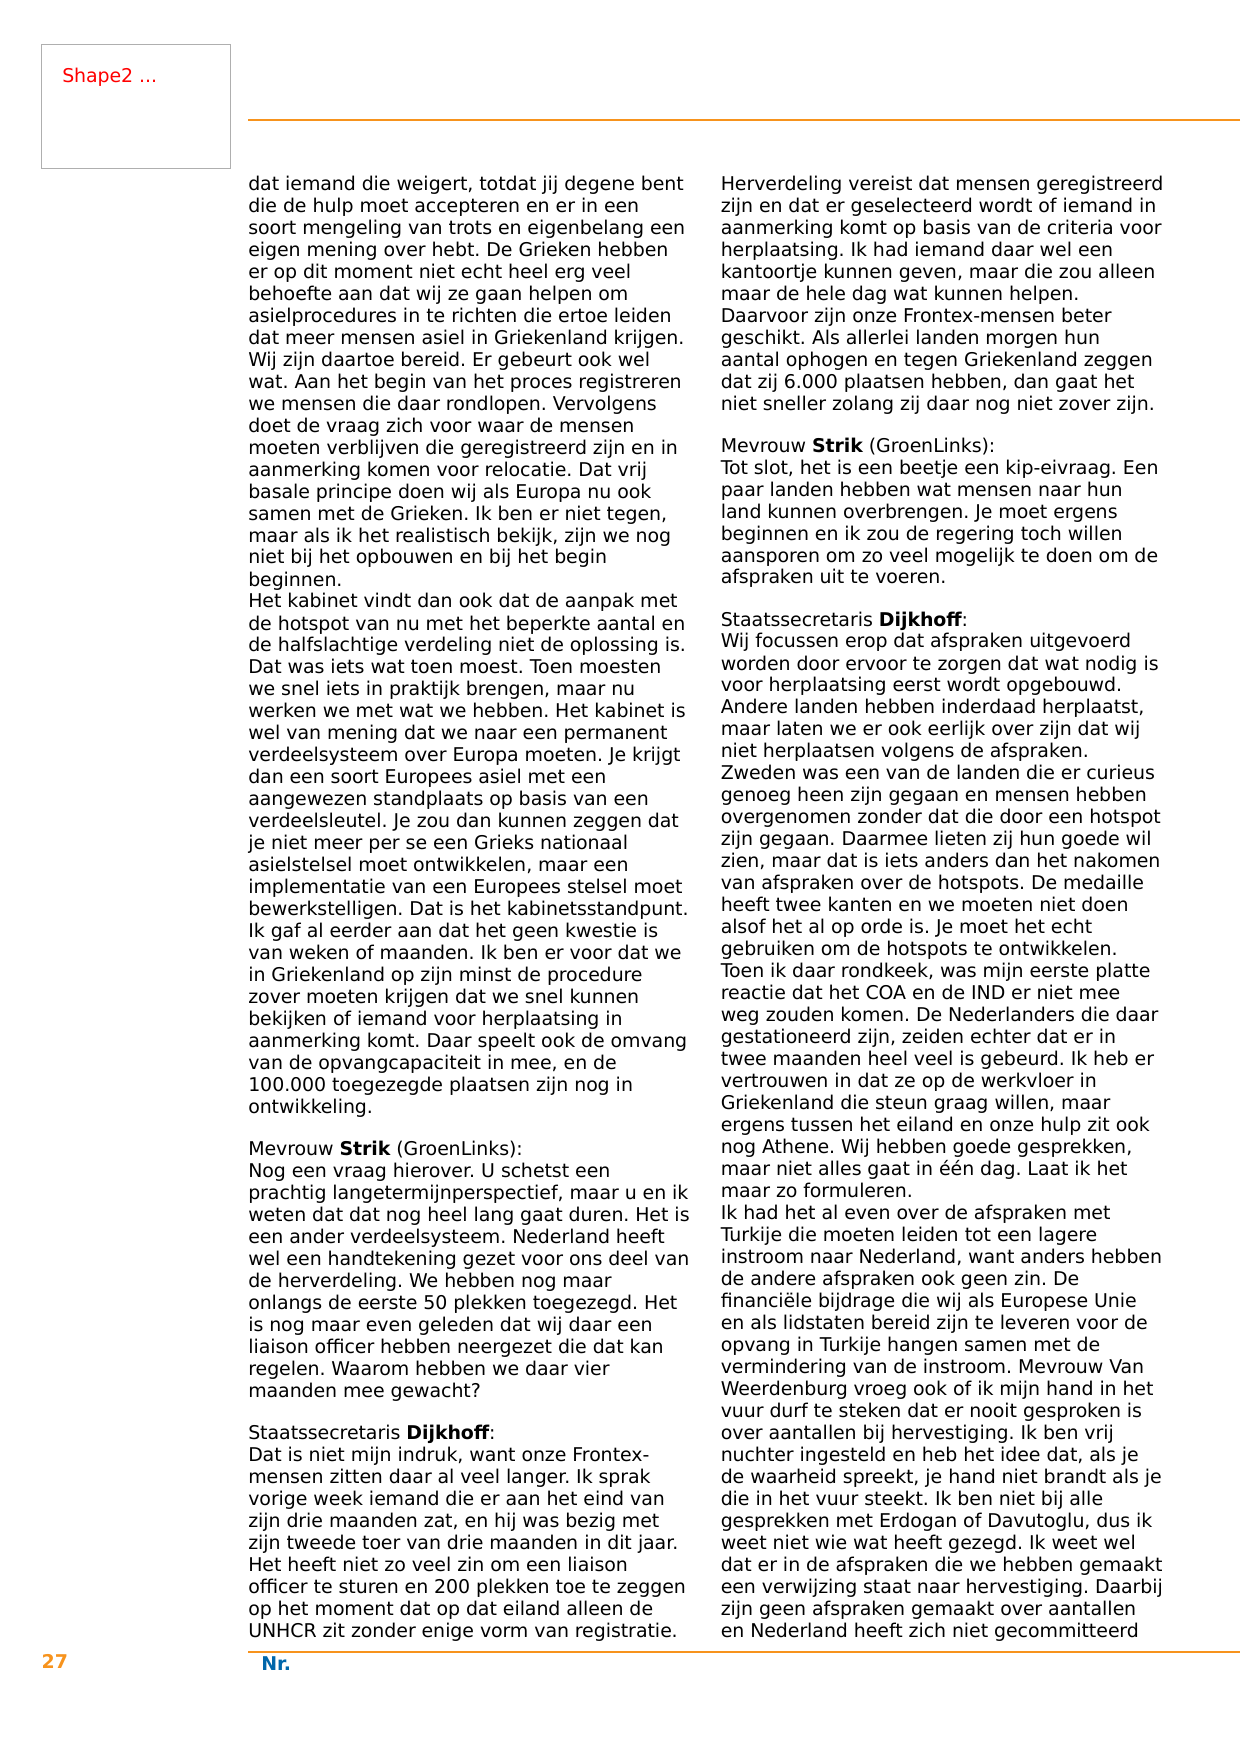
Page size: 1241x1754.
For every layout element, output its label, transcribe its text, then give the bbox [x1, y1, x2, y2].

text Mevrouw Strik (GroenLinks): [248, 1138, 691, 1160]
text Nog een vraag hierover. U schetst een prachtig langetermijnperspectief, maar u en ik weten dat dat nog heel lang gaat duren. Het is een ander verdeelsysteem. Nederland heeft wel een handtekening gezet voor ons deel van de herverdeling. We hebben nog maar onlangs de eerste 50 plekken toegezegd. Het is nog maar even geleden dat wij daar een liaison officer hebben neergezet die dat kan regelen. Waarom hebben we daar vier maanden mee gewacht? [248, 1160, 691, 1402]
text Staatssecretaris Dijkhoff: [721, 608, 1163, 630]
text Herverdeling vereist dat mensen geregistreerd zijn en dat er geselecteerd wordt of iemand in aanmerking komt op basis van de criteria voor herplaatsing. Ik had iemand daar wel een kantoortje kunnen geven, maar die zou alleen maar de hele dag wat kunnen helpen. Daarvoor zijn onze Frontex-mensen beter geschikt. Als allerlei landen morgen hun aantal ophogen en tegen Griekenland zeggen dat zij 6.000 plaatsen hebben, dan gaat het niet sneller zolang zij daar nog niet zover zijn. [721, 173, 1163, 414]
text Tot slot, het is een beetje een kip-eivraag. Een paar landen hebben wat mensen naar hun land kunnen overbrengen. Je moet ergens beginnen en ik zou de regering toch willen aansporen om zo veel mogelijk te doen om de afspraken uit te voeren. [721, 457, 1163, 588]
text Ik had het al even over de afspraken met Turkije die moeten leiden tot een lagere instroom naar Nederland, want anders hebben de andere afspraken ook geen zin. De financiële bijdrage die wij als Europese Unie en als lidstaten bereid zijn te leveren voor de opvang in Turkije hangen samen met de vermindering van de instroom. Mevrouw Van Weerdenburg vroeg ook of ik mijn hand in het vuur durf te steken dat er nooit gesproken is over aantallen bij hervestiging. Ik ben vrij nuchter ingesteld en heb het idee dat, als je de waarheid spreekt, je hand niet brandt als je die in het vuur steekt. Ik ben niet bij alle gesprekken met Erdogan of Davutoglu, dus ik weet niet wie wat heeft gezegd. Ik weet wel dat er in de afspraken die we hebben gemaakt een verwijzing staat naar hervestiging. Daarbij zijn geen afspraken gemaakt over aantallen en Nederland heeft zich niet gecommitteerd [721, 1202, 1163, 1641]
text Dat is niet mijn indruk, want onze Frontex-mensen zitten daar al veel langer. Ik sprak vorige week iemand die er aan het eind van zijn drie maanden zat, en hij was bezig met zijn tweede toer van drie maanden in dit jaar. Het heeft niet zo veel zin om een liaison officer te sturen en 200 plekken toe te zeggen op het moment dat op dat eiland alleen de UNHCR zit zonder enige vorm van registratie. [248, 1444, 691, 1641]
text Wij focussen erop dat afspraken uitgevoerd worden door ervoor te zorgen dat wat nodig is voor herplaatsing eerst wordt opgebouwd. Andere landen hebben inderdaad herplaatst, maar laten we er ook eerlijk over zijn dat wij niet herplaatsen volgens de afspraken. Zweden was een van de landen die er curieus genoeg heen zijn gegaan en mensen hebben overgenomen zonder dat die door een hotspot zijn gegaan. Daarmee lieten zij hun goede wil zien, maar dat is iets anders dan het nakomen van afspraken over de hotspots. De medaille heeft twee kanten en we moeten niet doen alsof het al op orde is. Je moet het echt gebruiken om de hotspots te ontwikkelen. Toen ik daar rondkeek, was mijn eerste platte reactie dat het COA en de IND er niet mee weg zouden komen. De Nederlanders die daar gestationeerd zijn, zeiden echter dat er in twee maanden heel veel is gebeurd. Ik heb er vertrouwen in dat ze op de werkvloer in Griekenland die steun graag willen, maar ergens tussen het eiland en onze hulp zit ook nog Athene. Wij hebben goede gesprekken, maar niet alles gaat in één dag. Laat ik het maar zo formuleren. [721, 630, 1163, 1202]
text Mevrouw Strik (GroenLinks): [721, 434, 1163, 457]
text Het kabinet vindt dan ook dat de aanpak met de hotspot van nu met het beperkte aantal en de halfslachtige verdeling niet de oplossing is. Dat was iets wat toen moest. Toen moesten we snel iets in praktijk brengen, maar nu werken we met wat we hebben. Het kabinet is wel van mening dat we naar een permanent verdeelsysteem over Europa moeten. Je krijgt dan een soort Europees asiel met een aangewezen standplaats op basis van een verdeelsleutel. Je zou dan kunnen zeggen dat je niet meer per se een Grieks nationaal asielstelsel moet ontwikkelen, maar een implementatie van een Europees stelsel moet bewerkstelligen. Dat is het kabinetsstandpunt. Ik gaf al eerder aan dat het geen kwestie is van weken of maanden. Ik ben er voor dat we in Griekenland op zijn minst de procedure zover moeten krijgen dat we snel kunnen bekijken of iemand voor herplaatsing in aanmerking komt. Daar speelt ook de omvang van de opvangcapaciteit in mee, en de 100.000 toegezegde plaatsen zijn nog in ontwikkeling. [248, 590, 691, 1118]
text Staatssecretaris Dijkhoff: [248, 1422, 691, 1444]
text dat iemand die weigert, totdat jij degene bent die de hulp moet accepteren en er in een soort mengeling van trots en eigenbelang een eigen mening over hebt. De Grieken hebben er op dit moment niet echt heel erg veel behoefte aan dat wij ze gaan helpen om asielprocedures in te richten die ertoe leiden dat meer mensen asiel in Griekenland krijgen. Wij zijn daartoe bereid. Er gebeurt ook wel wat. Aan het begin van het proces registreren we mensen die daar rondlopen. Vervolgens doet de vraag zich voor waar de mensen moeten verblijven die geregistreerd zijn en in aanmerking komen voor relocatie. Dat vrij basale principe doen wij als Europa nu ook samen met de Grieken. Ik ben er niet tegen, maar als ik het realistisch bekijk, zijn we nog niet bij het opbouwen en bij het begin beginnen. [248, 173, 691, 590]
